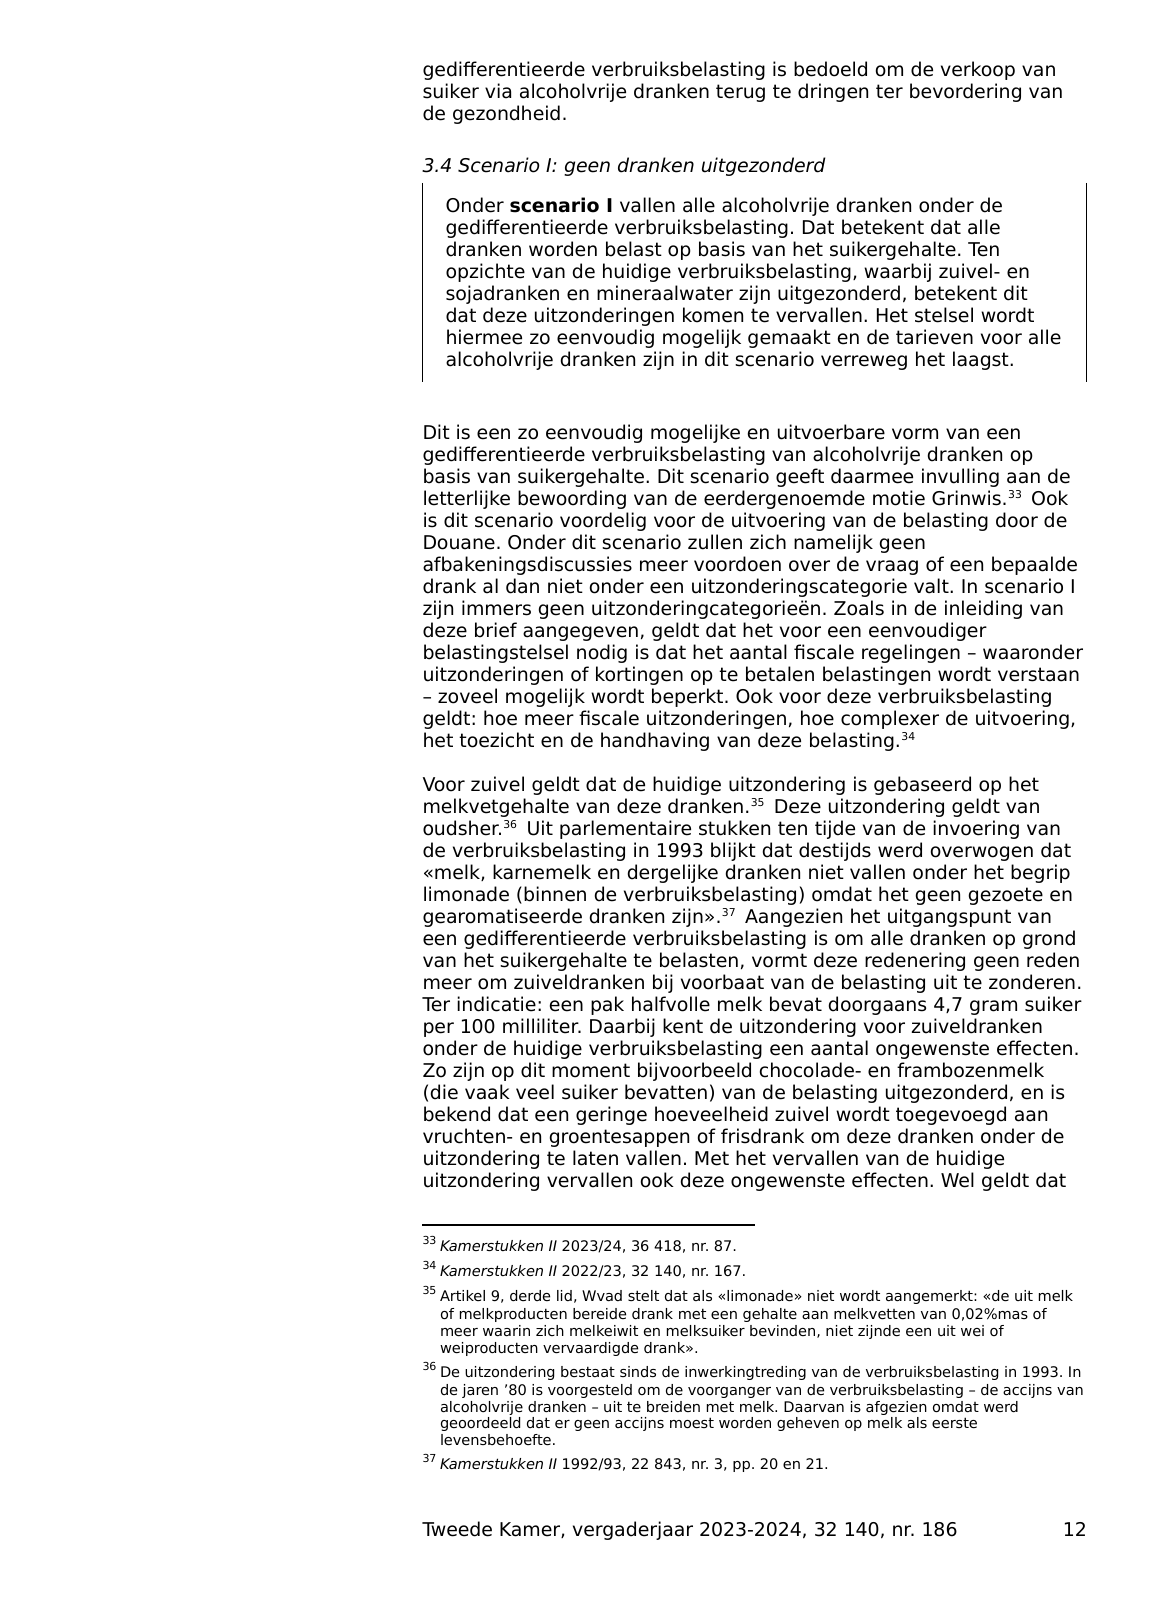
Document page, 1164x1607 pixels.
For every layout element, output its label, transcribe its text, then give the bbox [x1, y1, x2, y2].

text gedifferentieerde verbruiksbelasting is bedoeld om de verkoop van suiker via alcoholvrije dranken terug te dringen ter bevordering van de gezondheid. [422, 59, 1087, 125]
text Kamerstukken II 2022/23, 32 140, nr. 167. [422, 1259, 1087, 1281]
text Kamerstukken II 2023/24, 36 418, nr. 87. [422, 1234, 1087, 1256]
text Kamerstukken II 1992/93, 22 843, nr. 3, pp. 20 en 21. [422, 1452, 1087, 1474]
subtitle 3.4 Scenario I: geen dranken uitgezonderd [422, 155, 1087, 177]
table_header Onder scenario I vallen alle alcoholvrije dranken onder de gedifferentieerde verbruiksbelasting. Dat betekent dat alle dranken worden belast op basis van het suikergehalte. Ten opzichte van de huidige verbruiksbelasting, waarbij zuivel- en sojadranken en mineraalwater zijn uitgezonderd, betekent dit dat deze uitzonderingen komen te vervallen. Het stelsel wordt hiermee zo eenvoudig mogelijk gemaakt en de tarieven voor alle alcoholvrije dranken zijn in dit scenario verreweg het laagst. [423, 183, 1086, 382]
text De uitzondering bestaat sinds de inwerkingtreding van de verbruiksbelasting in 1993. In de jaren ’80 is voorgesteld om de voorganger van de verbruiksbelasting – de accijns van alcoholvrije dranken – uit te breiden met melk. Daarvan is afgezien omdat werd geoordeeld dat er geen accijns moest worden geheven op melk als eerste levensbehoefte. [422, 1360, 1087, 1449]
text Voor zuivel geldt dat de huidige uitzondering is gebaseerd op het melkvetgehalte van deze dranken. Deze uitzondering geldt van oudsher. Uit parlementaire stukken ten tijde van de invoering van de verbruiksbelasting in 1993 blijkt dat destijds werd overwogen dat «melk, karnemelk en dergelijke dranken niet vallen onder het begrip limonade (binnen de verbruiksbelasting) omdat het geen gezoete en gearomatiseerde dranken zijn». Aangezien het uitgangspunt van een gedifferentieerde verbruiksbelasting is om alle dranken op grond van het suikergehalte te belasten, vormt deze redenering geen reden meer om zuiveldranken bij voorbaat van de belasting uit te zonderen. Ter indicatie: een pak halfvolle melk bevat doorgaans 4,7 gram suiker per 100 milliliter. Daarbij kent de uitzondering voor zuiveldranken onder de huidige verbruiksbelasting een aantal ongewenste effecten. Zo zijn op dit moment bijvoorbeeld chocolade- en frambozenmelk (die vaak veel suiker bevatten) van de belasting uitgezonderd, en is bekend dat een geringe hoeveelheid zuivel wordt toegevoegd aan vruchten- en groentesappen of frisdrank om deze dranken onder de uitzondering te laten vallen. Met het vervallen van de huidige uitzondering vervallen ook deze ongewenste effecten. Wel geldt dat [422, 774, 1087, 1192]
text Artikel 9, derde lid, Wvad stelt dat als «limonade» niet wordt aangemerkt: «de uit melk of melkproducten bereide drank met een gehalte aan melkvetten van 0,02%mas of meer waarin zich melkeiwit en melksuiker bevinden, niet zijnde een uit wei of weiproducten vervaardigde drank». [422, 1284, 1087, 1357]
text Dit is een zo eenvoudig mogelijke en uitvoerbare vorm van een gedifferentieerde verbruiksbelasting van alcoholvrije dranken op basis van suikergehalte. Dit scenario geeft daarmee invulling aan de letterlijke bewoording van de eerdergenoemde motie Grinwis. Ook is dit scenario voordelig voor de uitvoering van de belasting door de Douane. Onder dit scenario zullen zich namelijk geen afbakeningsdiscussies meer voordoen over de vraag of een bepaalde drank al dan niet onder een uitzonderingscategorie valt. In scenario I zijn immers geen uitzonderingcategorieën. Zoals in de inleiding van deze brief aangegeven, geldt dat het voor een eenvoudiger belastingstelsel nodig is dat het aantal fiscale regelingen – waaronder uitzonderingen of kortingen op te betalen belastingen wordt verstaan – zoveel mogelijk wordt beperkt. Ook voor deze verbruiksbelasting geldt: hoe meer fiscale uitzonderingen, hoe complexer de uitvoering, het toezicht en de handhaving van deze belasting. [422, 422, 1087, 752]
